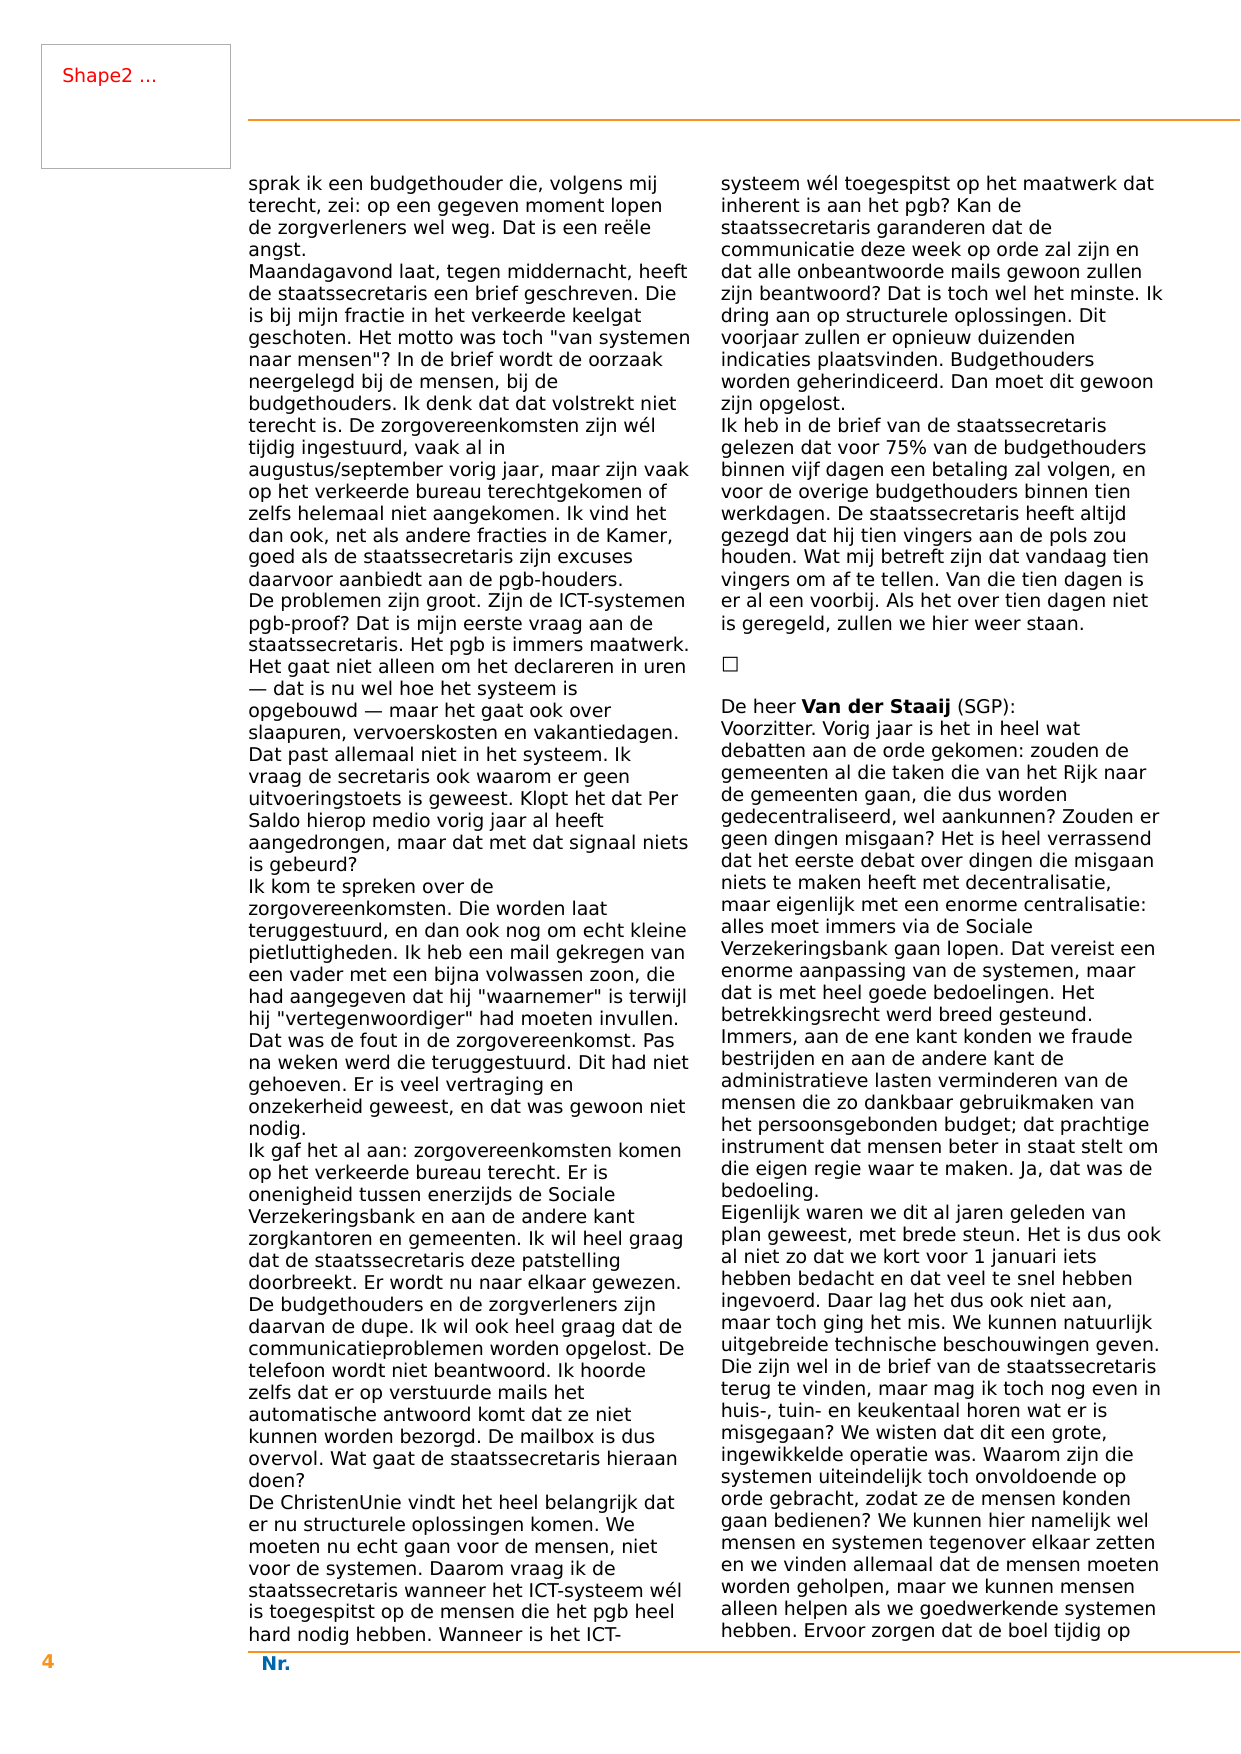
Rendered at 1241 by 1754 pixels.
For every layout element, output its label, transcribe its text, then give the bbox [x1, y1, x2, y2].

text De problemen zijn groot. Zijn de ICT-systemen pgb-proof? Dat is mijn eerste vraag aan de staatssecretaris. Het pgb is immers maatwerk. Het gaat niet alleen om het declareren in uren — dat is nu wel hoe het systeem is opgebouwd — maar het gaat ook over slaapuren, vervoerskosten en vakantiedagen. Dat past allemaal niet in het systeem. Ik vraag de secretaris ook waarom er geen uitvoeringstoets is geweest. Klopt het dat Per Saldo hierop medio vorig jaar al heeft aangedrongen, maar dat met dat signaal niets is gebeurd? [248, 590, 691, 876]
text De ChristenUnie vindt het heel belangrijk dat er nu structurele oplossingen komen. We moeten nu echt gaan voor de mensen, niet voor de systemen. Daarom vraag ik de staatssecretaris wanneer het ICT-systeem wél is toegespitst op de mensen die het pgb heel hard nodig hebben. Wanneer is het ICT- [248, 1492, 691, 1645]
text Ik kom te spreken over de zorgovereenkomsten. Die worden laat teruggestuurd, en dan ook nog om echt kleine pietluttigheden. Ik heb een mail gekregen van een vader met een bijna volwassen zoon, die had aangegeven dat hij "waarnemer" is terwijl hij "vertegenwoordiger" had moeten invullen. Dat was de fout in de zorgovereenkomst. Pas na weken werd die teruggestuurd. Dit had niet gehoeven. Er is veel vertraging en onzekerheid geweest, en dat was gewoon niet nodig. [248, 876, 691, 1140]
text Eigenlijk waren we dit al jaren geleden van plan geweest, met brede steun. Het is dus ook al niet zo dat we kort voor 1 januari iets hebben bedacht en dat veel te snel hebben ingevoerd. Daar lag het dus ook niet aan, maar toch ging het mis. We kunnen natuurlijk uitgebreide technische beschouwingen geven. Die zijn wel in de brief van de staatssecretaris terug te vinden, maar mag ik toch nog even in huis-, tuin- en keukentaal horen wat er is misgegaan? We wisten dat dit een grote, ingewikkelde operatie was. Waarom zijn die systemen uiteindelijk toch onvoldoende op orde gebracht, zodat ze de mensen konden gaan bedienen? We kunnen hier namelijk wel mensen en systemen tegenover elkaar zetten en we vinden allemaal dat de mensen moeten worden geholpen, maar we kunnen mensen alleen helpen als we goedwerkende systemen hebben. Ervoor zorgen dat de boel tijdig op [721, 1202, 1163, 1641]
text Ik heb in de brief van de staatssecretaris gelezen dat voor 75% van de budgethouders binnen vijf dagen een betaling zal volgen, en voor de overige budgethouders binnen tien werkdagen. De staatssecretaris heeft altijd gezegd dat hij tien vingers aan de pols zou houden. Wat mij betreft zijn dat vandaag tien vingers om af te tellen. Van die tien dagen is er al een voorbij. Als het over tien dagen niet is geregeld, zullen we hier weer staan. [721, 414, 1163, 634]
text ⬜ [721, 654, 1163, 676]
text De heer Van der Staaij (SGP): [721, 696, 1163, 718]
text Maandagavond laat, tegen middernacht, heeft de staatssecretaris een brief geschreven. Die is bij mijn fractie in het verkeerde keelgat geschoten. Het motto was toch "van systemen naar mensen"? In de brief wordt de oorzaak neergelegd bij de mensen, bij de budgethouders. Ik denk dat dat volstrekt niet terecht is. De zorgovereenkomsten zijn wél tijdig ingestuurd, vaak al in augustus/september vorig jaar, maar zijn vaak op het verkeerde bureau terechtgekomen of zelfs helemaal niet aangekomen. Ik vind het dan ook, net als andere fracties in de Kamer, goed als de staatssecretaris zijn excuses daarvoor aanbiedt aan de pgb-houders. [248, 261, 691, 590]
text sprak ik een budgethouder die, volgens mij terecht, zei: op een gegeven moment lopen de zorgverleners wel weg. Dat is een reële angst. [248, 173, 691, 261]
text systeem wél toegespitst op het maatwerk dat inherent is aan het pgb? Kan de staatssecretaris garanderen dat de communicatie deze week op orde zal zijn en dat alle onbeantwoorde mails gewoon zullen zijn beantwoord? Dat is toch wel het minste. Ik dring aan op structurele oplossingen. Dit voorjaar zullen er opnieuw duizenden indicaties plaatsvinden. Budgethouders worden geherindiceerd. Dan moet dit gewoon zijn opgelost. [721, 173, 1163, 414]
text Voorzitter. Vorig jaar is het in heel wat debatten aan de orde gekomen: zouden de gemeenten al die taken die van het Rijk naar de gemeenten gaan, die dus worden gedecentraliseerd, wel aankunnen? Zouden er geen dingen misgaan? Het is heel verrassend dat het eerste debat over dingen die misgaan niets te maken heeft met decentralisatie, maar eigenlijk met een enorme centralisatie: alles moet immers via de Sociale Verzekeringsbank gaan lopen. Dat vereist een enorme aanpassing van de systemen, maar dat is met heel goede bedoelingen. Het betrekkingsrecht werd breed gesteund. Immers, aan de ene kant konden we fraude bestrijden en aan de andere kant de administratieve lasten verminderen van de mensen die zo dankbaar gebruikmaken van het persoonsgebonden budget; dat prachtige instrument dat mensen beter in staat stelt om die eigen regie waar te maken. Ja, dat was de bedoeling. [721, 718, 1163, 1202]
text Ik gaf het al aan: zorgovereenkomsten komen op het verkeerde bureau terecht. Er is onenigheid tussen enerzijds de Sociale Verzekeringsbank en aan de andere kant zorgkantoren en gemeenten. Ik wil heel graag dat de staatssecretaris deze patstelling doorbreekt. Er wordt nu naar elkaar gewezen. De budgethouders en de zorgverleners zijn daarvan de dupe. Ik wil ook heel graag dat de communicatieproblemen worden opgelost. De telefoon wordt niet beantwoord. Ik hoorde zelfs dat er op verstuurde mails het automatische antwoord komt dat ze niet kunnen worden bezorgd. De mailbox is dus overvol. Wat gaat de staatssecretaris hieraan doen? [248, 1140, 691, 1492]
